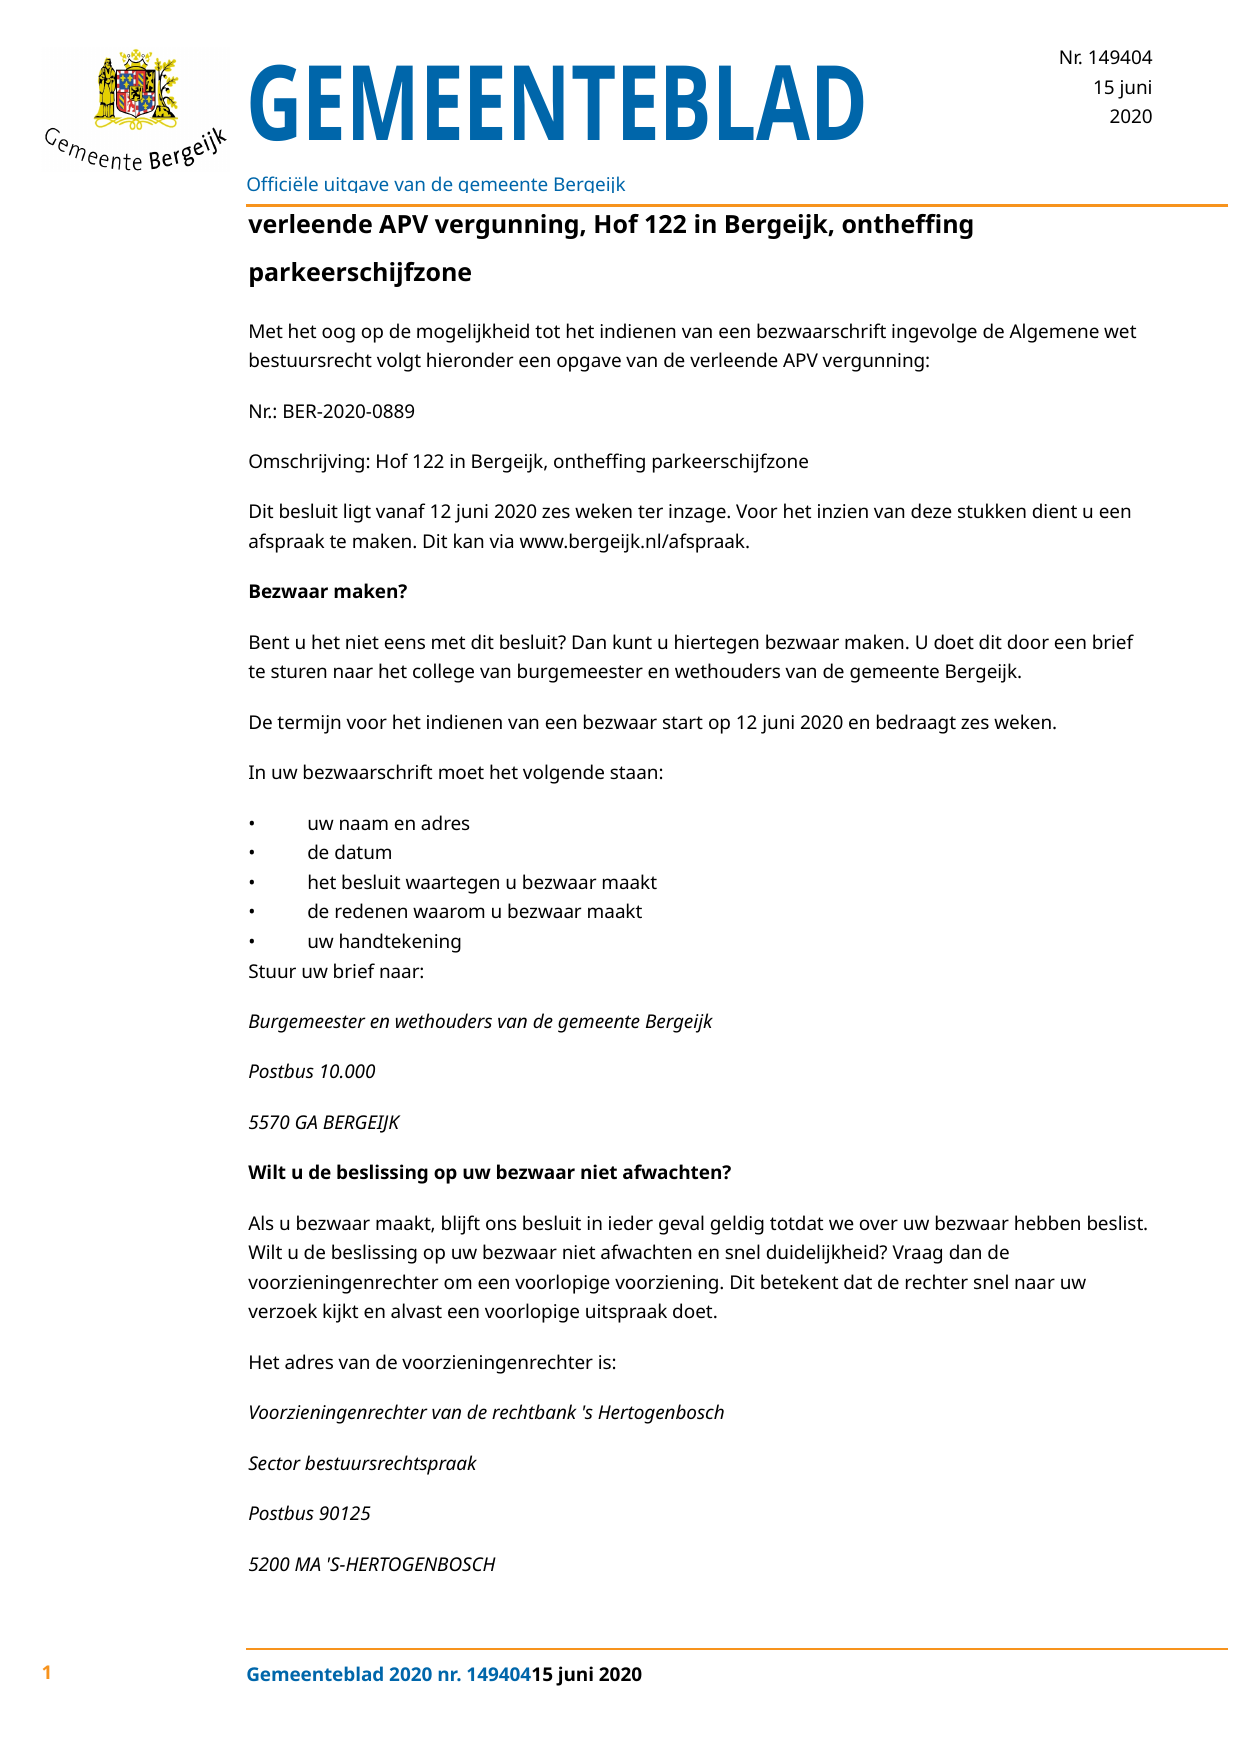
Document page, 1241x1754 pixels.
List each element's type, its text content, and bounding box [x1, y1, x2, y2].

text Bezwaar maken? [248, 579, 1152, 604]
text verleende APV vergunning, Hof 122 in Bergeijk, ontheffing parkeerschijfzone [248, 207, 1152, 288]
text Bent u het niet eens met dit besluit? Dan kunt u hiertegen bezwaar maken. U doet dit door een brief te sturen naar het college van burgemeester en wethouders van de gemeente Bergeijk. [248, 629, 1152, 684]
text Burgemeester en wethouders van de gemeente Bergeijk [248, 1008, 1152, 1034]
text Voorzieningenrechter van de rechtbank 's Hertogenbosch [248, 1399, 1152, 1425]
text 5570 GA BERGEIJK [248, 1109, 1152, 1135]
text Omschrijving: Hof 122 in Bergeijk, ontheffing parkeerschijfzone [248, 448, 1152, 474]
list de datum [248, 839, 1152, 865]
text In uw bezwaarschrift moet het volgende staan: [248, 759, 1152, 785]
text Stuur uw brief naar: [248, 958, 1152, 984]
text Het adres van de voorzieningenrechter is: [248, 1349, 1152, 1375]
text Sector bestuursrechtspraak [248, 1450, 1152, 1476]
text Nr.: BER-2020-0889 [248, 398, 1152, 424]
text Als u bezwaar maakt, blijft ons besluit in ieder geval geldig totdat we over uw bezwaar hebben beslist. Wilt u de beslissing op uw bezwaar niet afwachten en snel duidelijkheid? Vraag dan de voorzieningenrechter om een voorlopige voorziening. Dit betekent dat de rechter snel naar uw verzoek kijkt en alvast een voorlopige uitspraak doet. [248, 1210, 1152, 1324]
list het besluit waartegen u bezwaar maakt [248, 869, 1152, 895]
list uw naam en adres [248, 810, 1152, 836]
list de redenen waarom u bezwaar maakt [248, 899, 1152, 924]
text Met het oog op de mogelijkheid tot het indienen van een bezwaarschrift ingevolge de Algemene wet bestuursrecht volgt hieronder een opgave van de verleende APV vergunning: [248, 318, 1152, 373]
list uw handtekening [248, 928, 1152, 954]
picture [41, 47, 231, 172]
text Postbus 10.000 [248, 1059, 1152, 1084]
text Postbus 90125 [248, 1500, 1152, 1526]
text Dit besluit ligt vanaf 12 juni 2020 zes weken ter inzage. Voor het inzien van deze stukken dient u een afspraak te maken. Dit kan via www.bergeijk.nl/afspraak. [248, 499, 1152, 554]
text De termijn voor het indienen van een bezwaar start op 12 juni 2020 en bedraagt zes weken. [248, 709, 1152, 735]
text 5200 MA 'S-HERTOGENBOSCH [248, 1551, 1152, 1577]
text Wilt u de beslissing op uw bezwaar niet afwachten? [248, 1159, 1152, 1185]
